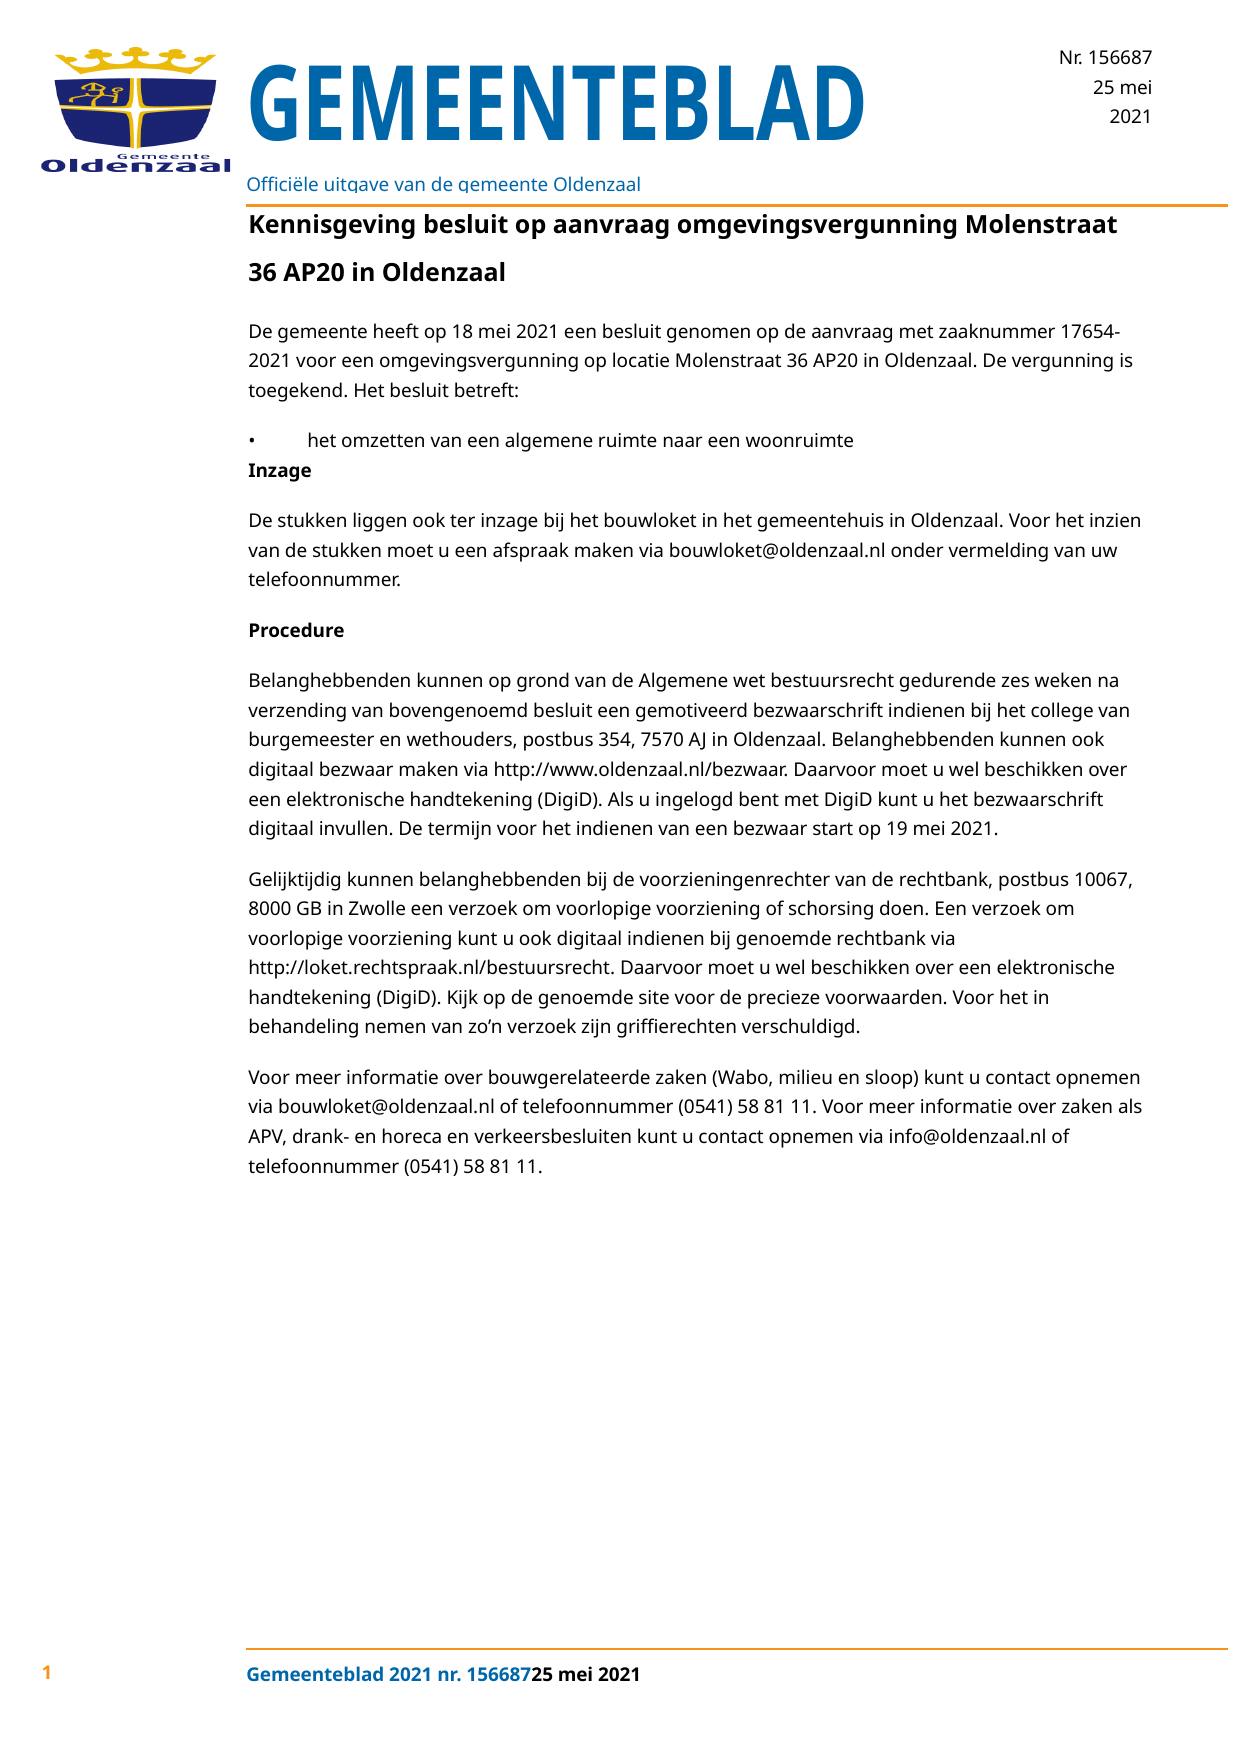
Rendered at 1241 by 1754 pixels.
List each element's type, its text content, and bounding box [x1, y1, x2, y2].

text Kennisgeving besluit op aanvraag omgevingsvergunning Molenstraat 36 AP20 in Oldenzaal [248, 207, 1152, 288]
text De gemeente heeft op 18 mei 2021 een besluit genomen op de aanvraag met zaaknummer 17654-2021 voor een omgevingsvergunning op locatie Molenstraat 36 AP20 in Oldenzaal. De vergunning is toegekend. Het besluit betreft: [248, 318, 1152, 403]
text Inzage [248, 457, 1152, 483]
text De stukken liggen ook ter inzage bij het bouwloket in het gemeentehuis in Oldenzaal. Voor het inzien van de stukken moet u een afspraak maken via bouwloket@oldenzaal.nl onder vermelding van uw telefoonnummer. [248, 507, 1152, 592]
list het omzetten van een algemene ruimte naar een woonruimte [248, 427, 1152, 453]
text Gelijktijdig kunnen belanghebbenden bij de voorzieningenrechter van de rechtbank, postbus 10067, 8000 GB in Zwolle een verzoek om voorlopige voorziening of schorsing doen. Een verzoek om voorlopige voorziening kunt u ook digitaal indienen bij genoemde rechtbank via http://loket.rechtspraak.nl/bestuursrecht. Daarvoor moet u wel beschikken over een elektronische handtekening (DigiD). Kijk op de genoemde site voor de precieze voorwaarden. Voor het in behandeling nemen van zo’n verzoek zijn griffierechten verschuldigd. [248, 866, 1152, 1039]
text Belanghebbenden kunnen op grond van de Algemene wet bestuursrecht gedurende zes weken na verzending van bovengenoemd besluit een gemotiveerd bezwaarschrift indienen bij het college van burgemeester en wethouders, postbus 354, 7570 AJ in Oldenzaal. Belanghebbenden kunnen ook digitaal bezwaar maken via http://www.oldenzaal.nl/bezwaar. Daarvoor moet u wel beschikken over een elektronische handtekening (DigiD). Als u ingelogd bent met DigiD kunt u het bezwaarschrift digitaal invullen. De termijn voor het indienen van een bezwaar start op 19 mei 2021. [248, 667, 1152, 841]
text Procedure [248, 617, 1152, 643]
text Voor meer informatie over bouwgerelateerde zaken (Wabo, milieu en sloop) kunt u contact opnemen via bouwloket@oldenzaal.nl of telefoonnummer (0541) 58 81 11. Voor meer informatie over zaken als APV, drank- en horeca en verkeersbesluiten kunt u contact opnemen via info@oldenzaal.nl of telefoonnummer (0541) 58 81 11. [248, 1064, 1152, 1179]
picture [41, 47, 231, 172]
